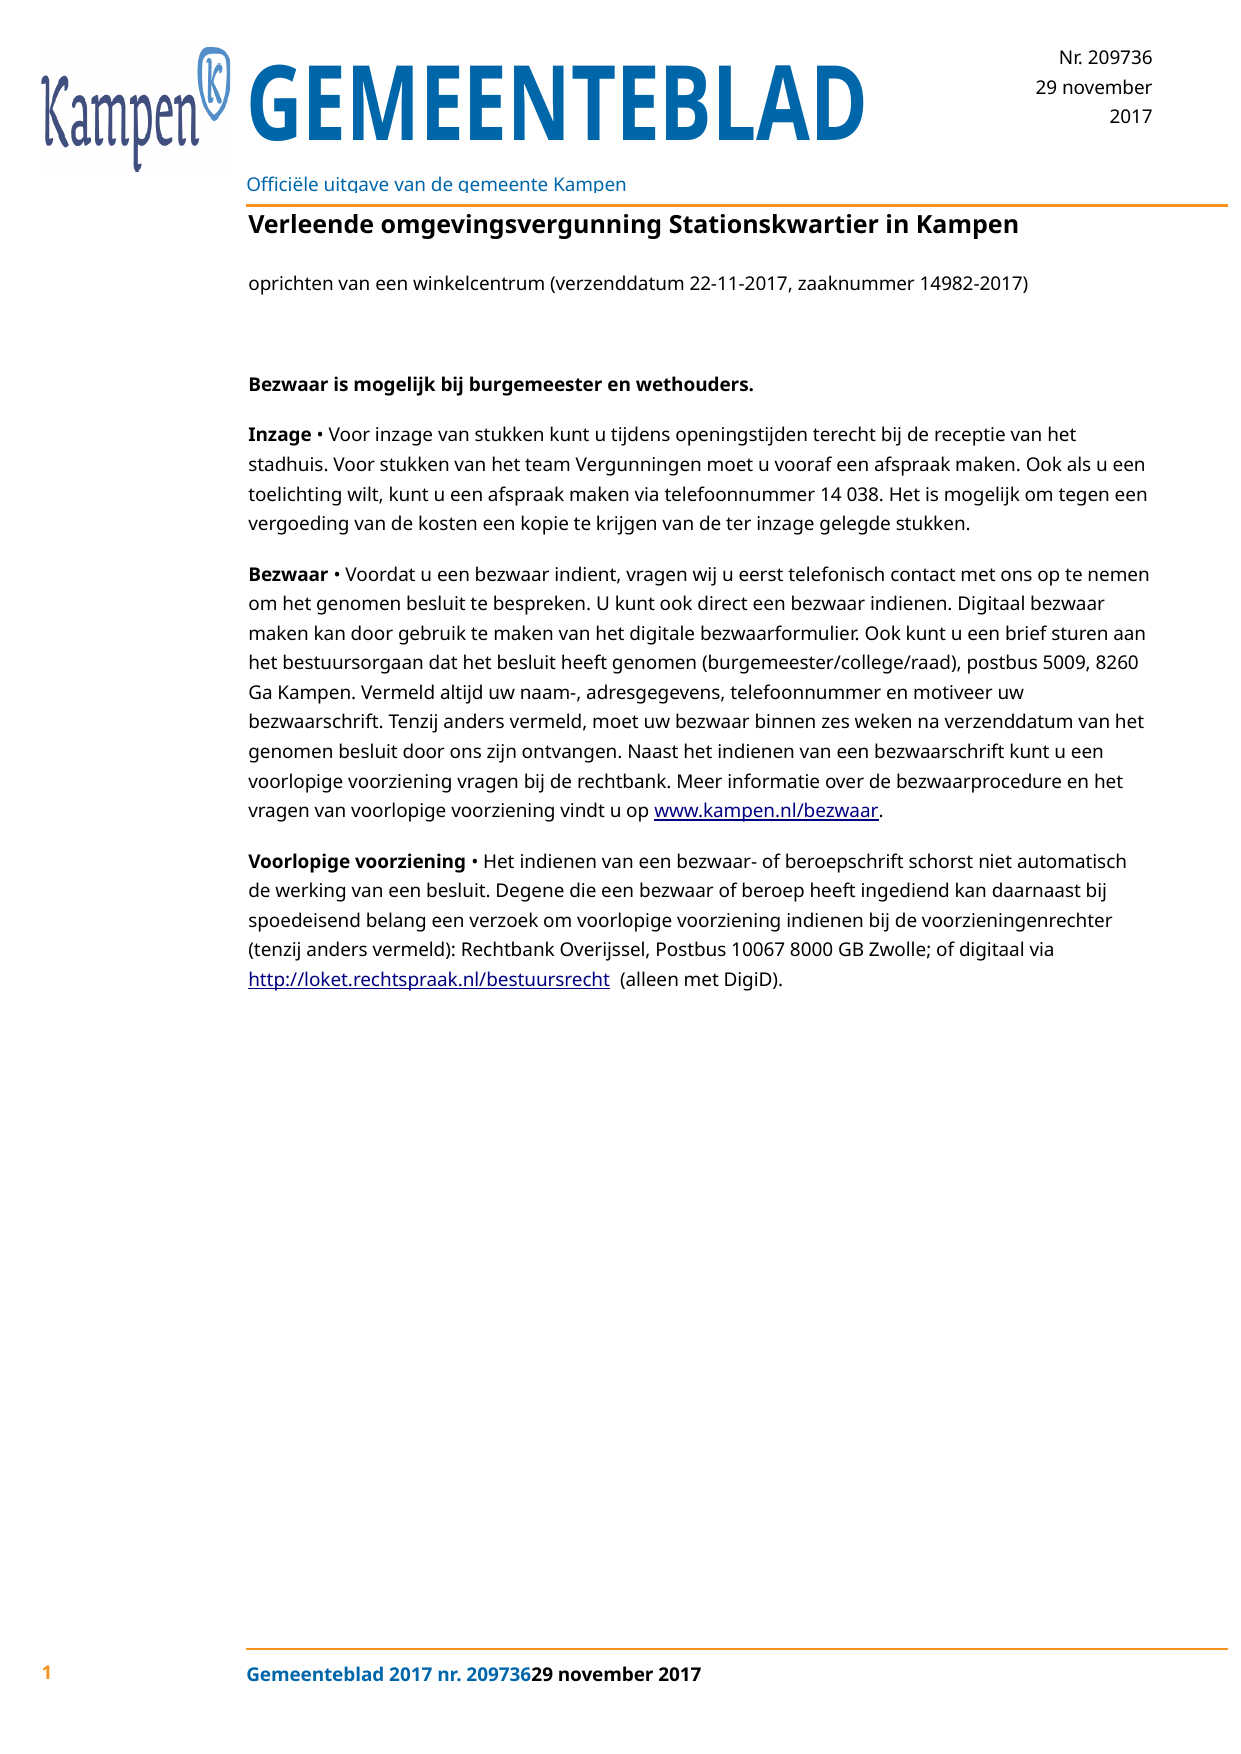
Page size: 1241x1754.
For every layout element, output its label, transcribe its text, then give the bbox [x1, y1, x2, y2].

text Inzage • Voor inzage van stukken kunt u tijdens openingstijden terecht bij de receptie van het stadhuis. Voor stukken van het team Vergunningen moet u vooraf een afspraak maken. Ook als u een toelichting wilt, kunt u een afspraak maken via telefoonnummer 14 038. Het is mogelijk om tegen een vergoeding van de kosten een kopie te krijgen van de ter inzage gelegde stukken. [248, 422, 1152, 536]
text Bezwaar • Voordat u een bezwaar indient, vragen wij u eerst telefonisch contact met ons op te nemen om het genomen besluit te bespreken. U kunt ook direct een bezwaar indienen. Digitaal bezwaar maken kan door gebruik te maken van het digitale bezwaarformulier. Ook kunt u een brief sturen aan het bestuursorgaan dat het besluit heeft genomen (burgemeester/college/raad), postbus 5009, 8260 Ga Kampen. Vermeld altijd uw naam-, adresgegevens, telefoonnummer en motiveer uw bezwaarschrift. Tenzij anders vermeld, moet uw bezwaar binnen zes weken na verzenddatum van het genomen besluit door ons zijn ontvangen. Naast het indienen van een bezwaarschrift kunt u een voorlopige voorziening vragen bij de rechtbank. Meer informatie over de bezwaarprocedure en het vragen van voorlopige voorziening vindt u op www.kampen.nl/bezwaar. [248, 561, 1152, 823]
text oprichten van een winkelcentrum (verzenddatum 22-11-2017, zaaknummer 14982-2017) [248, 270, 1152, 296]
text Voorlopige voorziening • Het indienen van een bezwaar- of beroepschrift schorst niet automatisch de werking van een besluit. Degene die een bezwaar of beroep heeft ingediend kan daarnaast bij spoedeisend belang een verzoek om voorlopige voorziening indienen bij de voorzieningenrechter (tenzij anders vermeld): Rechtbank Overijssel, Postbus 10067 8000 GB Zwolle; of digitaal via http://loket.rechtspraak.nl/bestuursrecht (alleen met DigiD). [248, 848, 1152, 992]
text Verleende omgevingsvergunning Stationskwartier in Kampen [248, 207, 1152, 241]
picture [41, 47, 231, 172]
text Bezwaar is mogelijk bij burgemeester en wethouders. [248, 371, 1152, 397]
